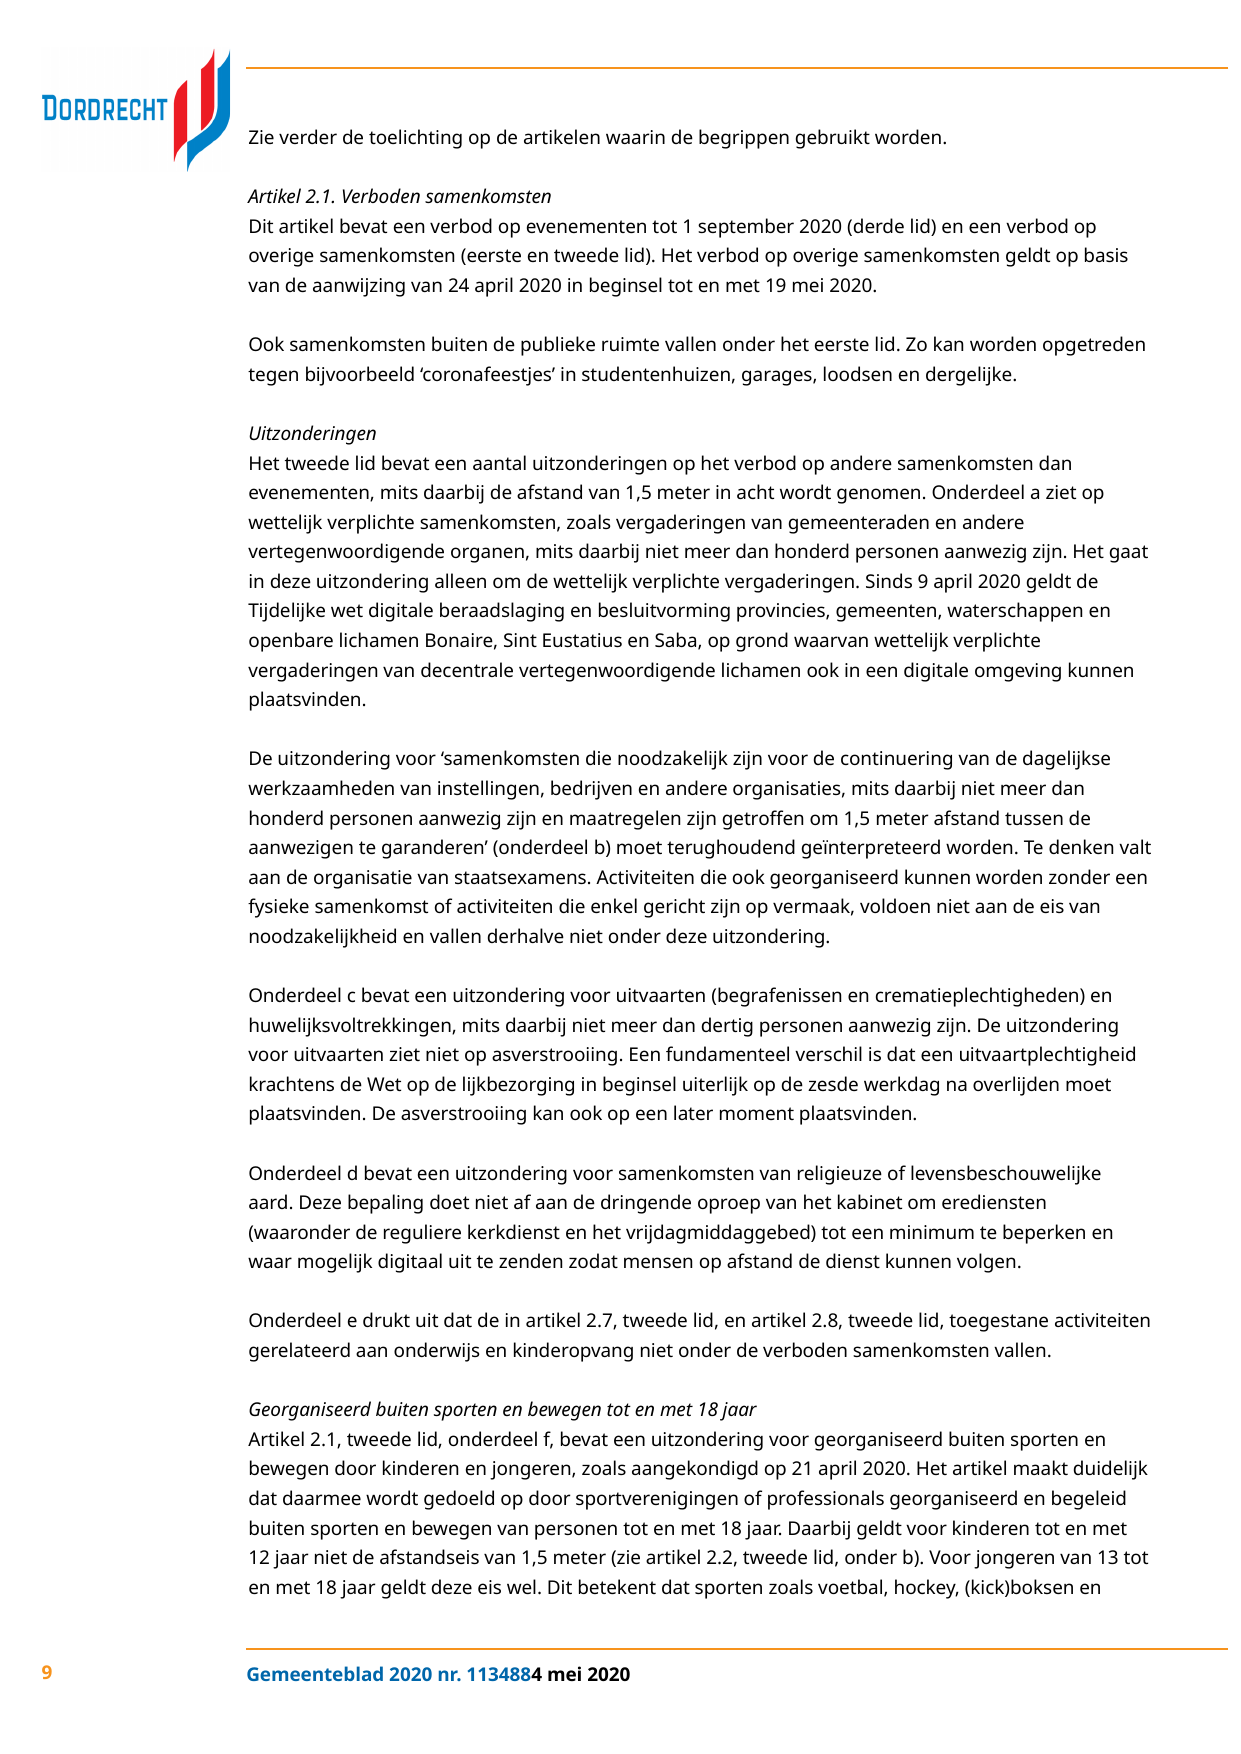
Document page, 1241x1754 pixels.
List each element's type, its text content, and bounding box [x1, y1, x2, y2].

text Artikel 2.1, tweede lid, onderdeel f, bevat een uitzondering voor georganiseerd buiten sporten en bewegen door kinderen en jongeren, zoals aangekondigd op 21 april 2020. Het artikel maakt duidelijk dat daarmee wordt gedoeld op door sportverenigingen of professionals georganiseerd en begeleid buiten sporten en bewegen van personen tot en met 18 jaar. Daarbij geldt voor kinderen tot en met 12 jaar niet de afstandseis van 1,5 meter (zie artikel 2.2, tweede lid, onder b). Voor jongeren van 13 tot en met 18 jaar geldt deze eis wel. Dit betekent dat sporten zoals voetbal, hockey, (kick)boksen en [248, 1426, 1152, 1600]
text Georganiseerd buiten sporten en bewegen tot en met 18 jaar [248, 1396, 1152, 1422]
text Het tweede lid bevat een aantal uitzonderingen op het verbod op andere samenkomsten dan evenementen, mits daarbij de afstand van 1,5 meter in acht wordt genomen. Onderdeel a ziet op wettelijk verplichte samenkomsten, zoals vergaderingen van gemeenteraden en andere vertegenwoordigende organen, mits daarbij niet meer dan honderd personen aanwezig zijn. Het gaat in deze uitzondering alleen om de wettelijk verplichte vergaderingen. Sinds 9 april 2020 geldt de Tijdelijke wet digitale beraadslaging en besluitvorming provincies, gemeenten, waterschappen en openbare lichamen Bonaire, Sint Eustatius en Saba, op grond waarvan wettelijk verplichte vergaderingen van decentrale vertegenwoordigende lichamen ook in een digitale omgeving kunnen plaatsvinden. [248, 450, 1152, 712]
text Onderdeel c bevat een uitzondering voor uitvaarten (begrafenissen en crematieplechtigheden) en huwelijksvoltrekkingen, mits daarbij niet meer dan dertig personen aanwezig zijn. De uitzondering voor uitvaarten ziet niet op asverstrooiing. Een fundamenteel verschil is dat een uitvaartplechtigheid krachtens de Wet op de lijkbezorging in beginsel uiterlijk op de zesde werkdag na overlijden moet plaatsvinden. De asverstrooiing kan ook op een later moment plaatsvinden. [248, 982, 1152, 1126]
text Zie verder de toelichting op de artikelen waarin de begrippen gebruikt worden. [248, 124, 1152, 150]
text Uitzonderingen [248, 420, 1152, 446]
picture [41, 47, 231, 172]
text Onderdeel d bevat een uitzondering voor samenkomsten van religieuze of levensbeschouwelijke aard. Deze bepaling doet niet af aan de dringende oproep van het kabinet om erediensten (waaronder de reguliere kerkdienst en het vrijdagmiddaggebed) tot een minimum te beperken en waar mogelijk digitaal uit te zenden zodat mensen op afstand de dienst kunnen volgen. [248, 1160, 1152, 1274]
text Onderdeel e drukt uit dat de in artikel 2.7, tweede lid, en artikel 2.8, tweede lid, toegestane activiteiten gerelateerd aan onderwijs en kinderopvang niet onder de verboden samenkomsten vallen. [248, 1308, 1152, 1363]
text Ook samenkomsten buiten de publieke ruimte vallen onder het eerste lid. Zo kan worden opgetreden tegen bijvoorbeeld ‘coronafeestjes’ in studentenhuizen, garages, loodsen en dergelijke. [248, 331, 1152, 387]
text De uitzondering voor ‘samenkomsten die noodzakelijk zijn voor de continuering van de dagelijkse werkzaamheden van instellingen, bedrijven en andere organisaties, mits daarbij niet meer dan honderd personen aanwezig zijn en maatregelen zijn getroffen om 1,5 meter afstand tussen de aanwezigen te garanderen’ (onderdeel b) moet terughoudend geïnterpreteerd worden. Te denken valt aan de organisatie van staatsexamens. Activiteiten die ook georganiseerd kunnen worden zonder een fysieke samenkomst of activiteiten die enkel gericht zijn op vermaak, voldoen niet aan de eis van noodzakelijkheid en vallen derhalve niet onder deze uitzondering. [248, 746, 1152, 949]
text Artikel 2.1. Verboden samenkomsten [248, 183, 1152, 209]
text Dit artikel bevat een verbod op evenementen tot 1 september 2020 (derde lid) en een verbod op overige samenkomsten (eerste en tweede lid). Het verbod op overige samenkomsten geldt op basis van de aanwijzing van 24 april 2020 in beginsel tot en met 19 mei 2020. [248, 213, 1152, 298]
